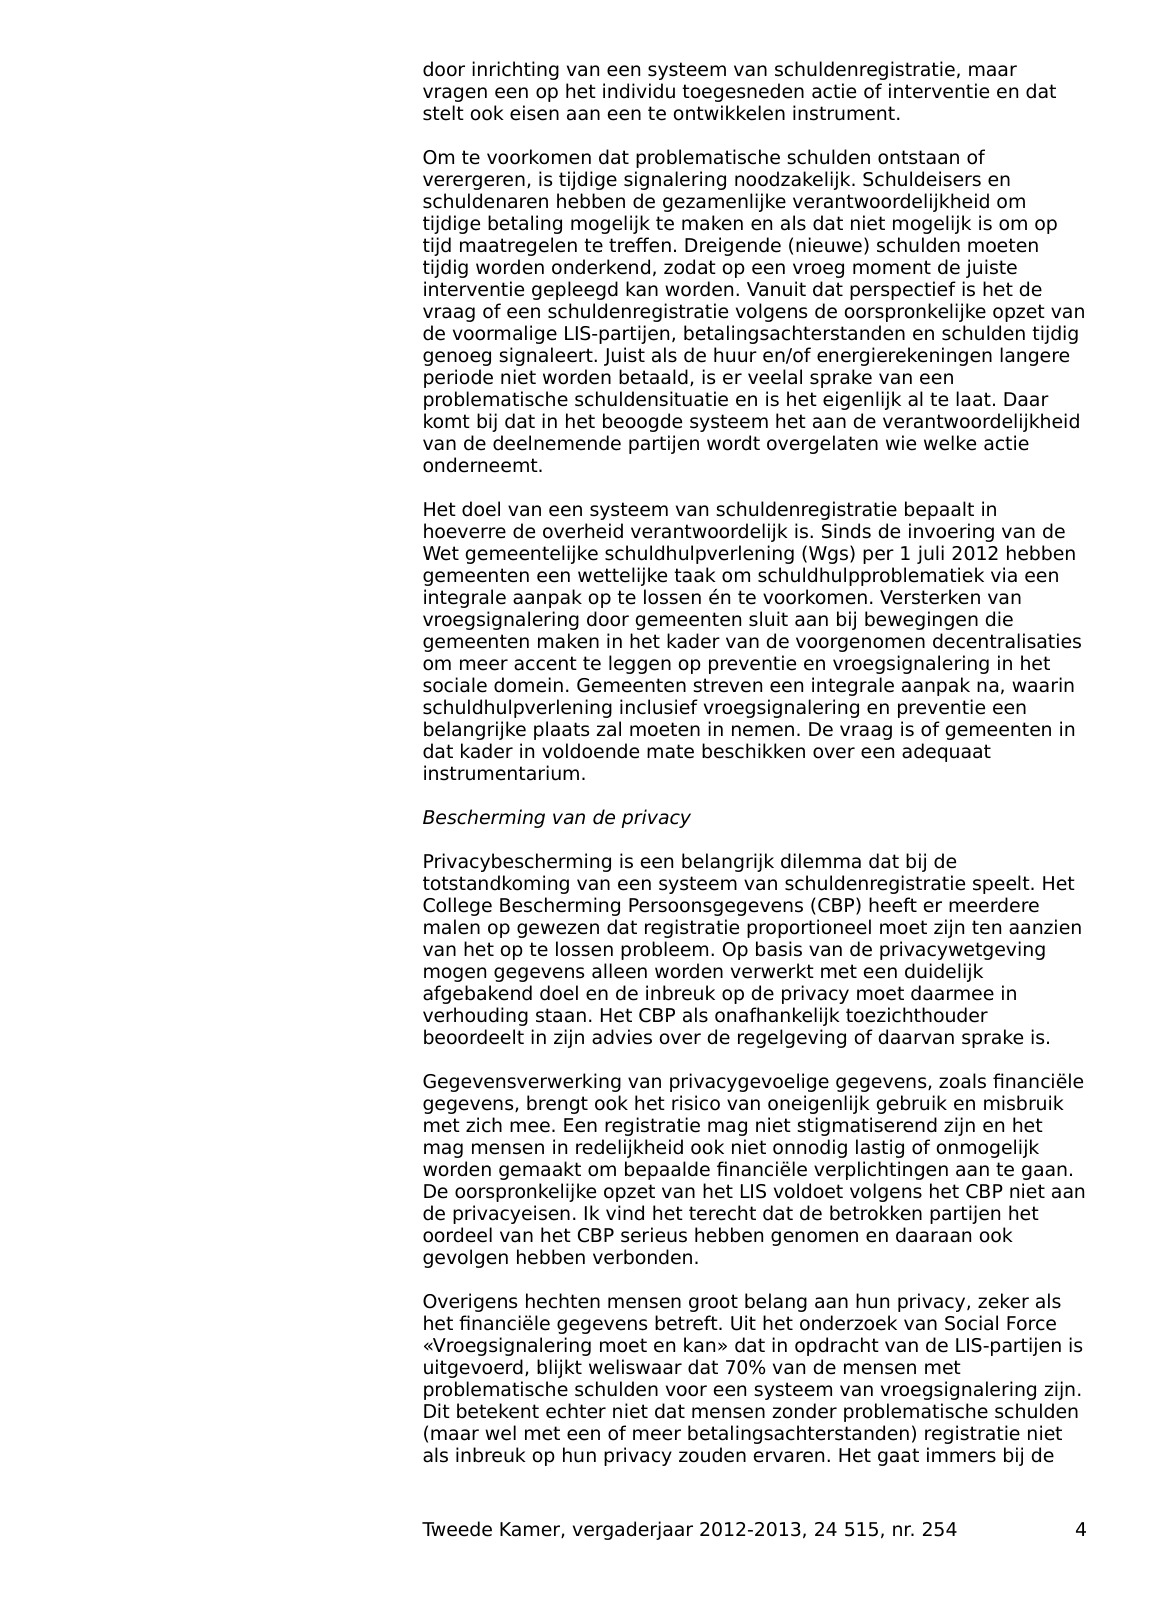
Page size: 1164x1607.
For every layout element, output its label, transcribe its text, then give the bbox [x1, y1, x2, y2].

text Het doel van een systeem van schuldenregistratie bepaalt in hoeverre de overheid verantwoordelijk is. Sinds de invoering van de Wet gemeentelijke schuldhulpverlening (Wgs) per 1 juli 2012 hebben gemeenten een wettelijke taak om schuldhulpproblematiek via een integrale aanpak op te lossen én te voorkomen. Versterken van vroegsignalering door gemeenten sluit aan bij bewegingen die gemeenten maken in het kader van de voorgenomen decentralisaties om meer accent te leggen op preventie en vroegsignalering in het sociale domein. Gemeenten streven een integrale aanpak na, waarin schuldhulpverlening inclusief vroegsignalering en preventie een belangrijke plaats zal moeten in nemen. De vraag is of gemeenten in dat kader in voldoende mate beschikken over een adequaat instrumentarium. [422, 499, 1087, 785]
text door inrichting van een systeem van schuldenregistratie, maar vragen een op het individu toegesneden actie of interventie en dat stelt ook eisen aan een te ontwikkelen instrument. [422, 59, 1087, 125]
text Overigens hechten mensen groot belang aan hun privacy, zeker als het financiële gegevens betreft. Uit het onderzoek van Social Force «Vroegsignalering moet en kan» dat in opdracht van de LIS-partijen is uitgevoerd, blijkt weliswaar dat 70% van de mensen met problematische schulden voor een systeem van vroegsignalering zijn. Dit betekent echter niet dat mensen zonder problematische schulden (maar wel met een of meer betalingsachterstanden) registratie niet als inbreuk op hun privacy zouden ervaren. Het gaat immers bij de [422, 1291, 1087, 1467]
text Gegevensverwerking van privacygevoelige gegevens, zoals financiële gegevens, brengt ook het risico van oneigenlijk gebruik en misbruik met zich mee. Een registratie mag niet stigmatiserend zijn en het mag mensen in redelijkheid ook niet onnodig lastig of onmogelijk worden gemaakt om bepaalde financiële verplichtingen aan te gaan. De oorspronkelijke opzet van het LIS voldoet volgens het CBP niet aan de privacyeisen. Ik vind het terecht dat de betrokken partijen het oordeel van het CBP serieus hebben genomen en daaraan ook gevolgen hebben verbonden. [422, 1071, 1087, 1269]
text Om te voorkomen dat problematische schulden ontstaan of verergeren, is tijdige signalering noodzakelijk. Schuldeisers en schuldenaren hebben de gezamenlijke verantwoordelijkheid om tijdige betaling mogelijk te maken en als dat niet mogelijk is om op tijd maatregelen te treffen. Dreigende (nieuwe) schulden moeten tijdig worden onderkend, zodat op een vroeg moment de juiste interventie gepleegd kan worden. Vanuit dat perspectief is het de vraag of een schuldenregistratie volgens de oorspronkelijke opzet van de voormalige LIS-partijen, betalingsachterstanden en schulden tijdig genoeg signaleert. Juist als de huur en/of energierekeningen langere periode niet worden betaald, is er veelal sprake van een problematische schuldensituatie en is het eigenlijk al te laat. Daar komt bij dat in het beoogde systeem het aan de verantwoordelijkheid van de deelnemende partijen wordt overgelaten wie welke actie onderneemt. [422, 147, 1087, 477]
subtitle Bescherming van de privacy [422, 807, 1087, 829]
text Privacybescherming is een belangrijk dilemma dat bij de totstandkoming van een systeem van schuldenregistratie speelt. Het College Bescherming Persoonsgegevens (CBP) heeft er meerdere malen op gewezen dat registratie proportioneel moet zijn ten aanzien van het op te lossen probleem. Op basis van de privacywetgeving mogen gegevens alleen worden verwerkt met een duidelijk afgebakend doel en de inbreuk op de privacy moet daarmee in verhouding staan. Het CBP als onafhankelijk toezichthouder beoordeelt in zijn advies over de regelgeving of daarvan sprake is. [422, 851, 1087, 1049]
